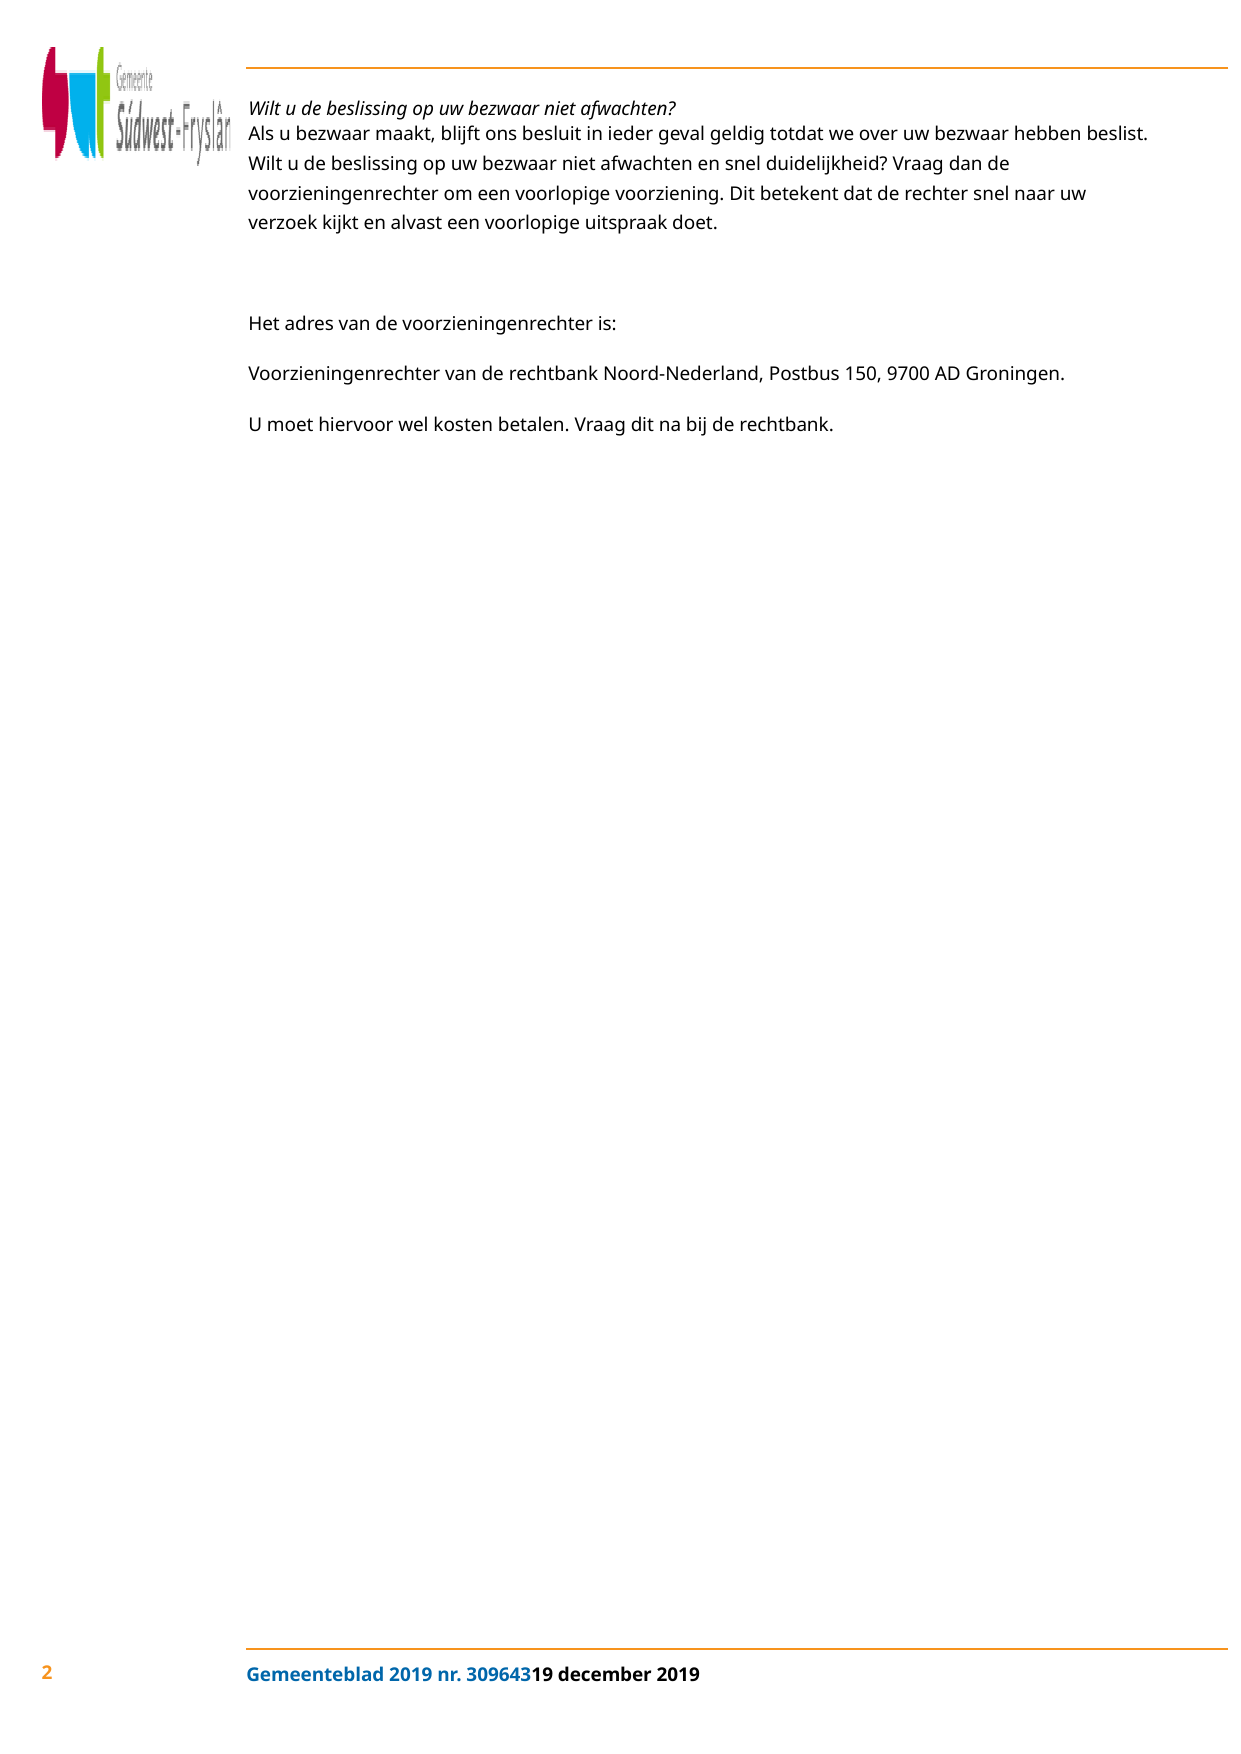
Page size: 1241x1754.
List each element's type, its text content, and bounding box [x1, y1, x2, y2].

text Voorzieningenrechter van de rechtbank Noord-Nederland, Postbus 150, 9700 AD Groningen. [248, 361, 1152, 386]
text U moet hiervoor wel kosten betalen. Vraag dit na bij de rechtbank. [248, 411, 1152, 437]
text Als u bezwaar maakt, blijft ons besluit in ieder geval geldig totdat we over uw bezwaar hebben beslist. Wilt u de beslissing op uw bezwaar niet afwachten en snel duidelijkheid? Vraag dan de voorzieningenrechter om een voorlopige voorziening. Dit betekent dat de rechter snel naar uw verzoek kijkt en alvast een voorlopige uitspraak doet. [248, 121, 1152, 235]
text Het adres van de voorzieningenrechter is: [248, 310, 1152, 336]
picture [41, 47, 231, 172]
text Wilt u de beslissing op uw bezwaar niet afwachten? [248, 95, 1152, 121]
